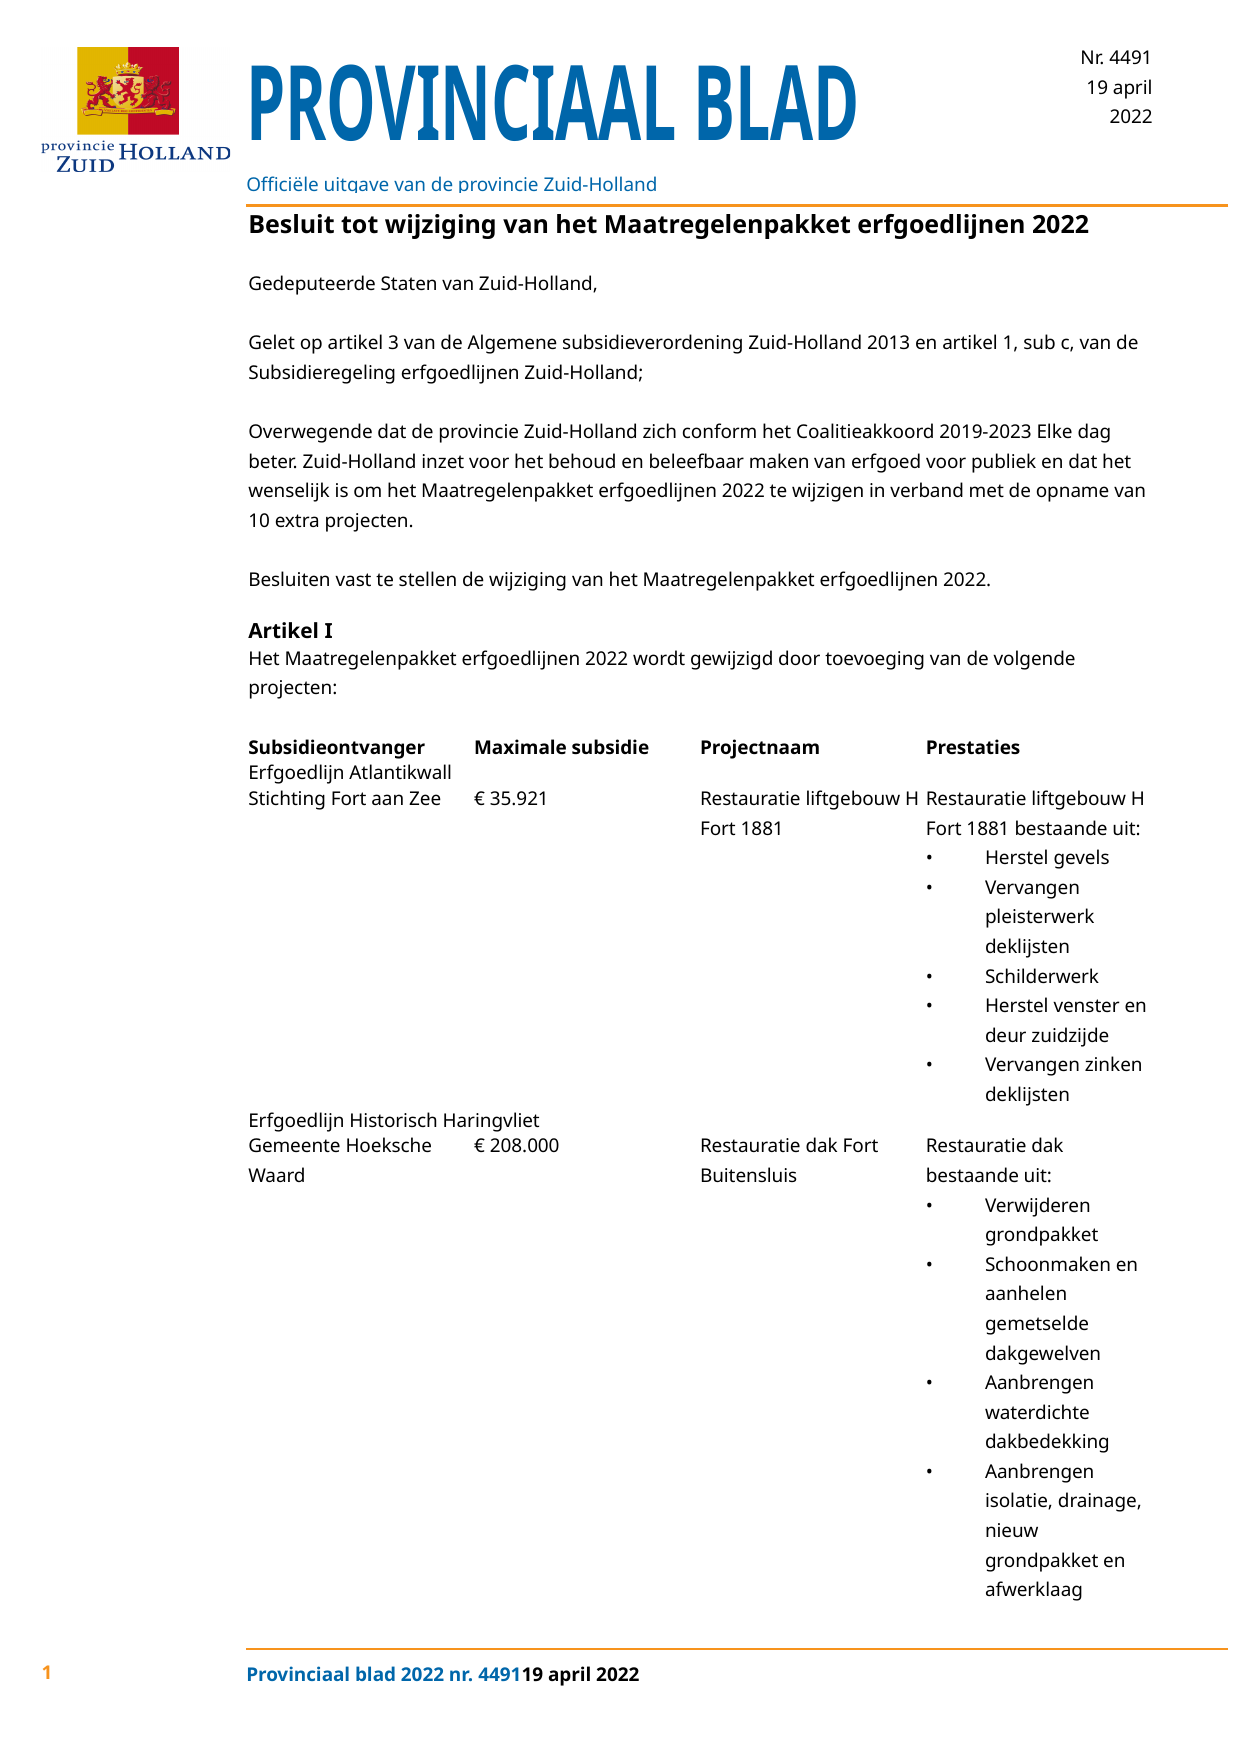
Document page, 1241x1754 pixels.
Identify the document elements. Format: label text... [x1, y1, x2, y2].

picture [41, 47, 231, 172]
table_cell Restauratie liftgebouw H Fort 1881 bestaande uit: Herstel gevels Vervangen pleisterwerk deklijsten Schilderwerk Herstel venster en deur zuidzijde Vervangen zinken deklijsten [926, 785, 1152, 1107]
table_cell Restauratie dak Fort Buitensluis [700, 1133, 926, 1602]
text Artikel I [248, 617, 1152, 645]
text Gedeputeerde Staten van Zuid-Holland, [248, 270, 1152, 296]
text Het Maatregelenpakket erfgoedlijnen 2022 wordt gewijzigd door toevoeging van de volgende projecten: [248, 645, 1152, 700]
table_cell € 35.921 [474, 785, 700, 1107]
text Besluiten vast te stellen de wijziging van het Maatregelenpakket erfgoedlijnen 2022. [248, 566, 1152, 592]
table_cell Restauratie liftgebouw H Fort 1881 [700, 785, 926, 1107]
table_cell € 208.000 [474, 1133, 700, 1602]
table_cell Erfgoedlijn Historisch Haringvliet [248, 1107, 1152, 1133]
text Besluit tot wijziging van het Maatregelenpakket erfgoedlijnen 2022 [248, 207, 1152, 241]
table_header Maximale subsidie [474, 734, 700, 759]
text Overwegende dat de provincie Zuid-Holland zich conform het Coalitieakkoord 2019-2023 Elke dag beter. Zuid-Holland inzet voor het behoud en beleefbaar maken van erfgoed voor publiek en dat het wenselijk is om het Maatregelenpakket erfgoedlijnen 2022 te wijzigen in verband met de opname van 10 extra projecten. [248, 418, 1152, 533]
table_header Projectnaam [700, 734, 926, 759]
text Gelet op artikel 3 van de Algemene subsidieverordening Zuid-Holland 2013 en artikel 1, sub c, van de Subsidieregeling erfgoedlijnen Zuid-Holland; [248, 329, 1152, 385]
table_header Subsidieontvanger [248, 734, 474, 759]
table_cell Gemeente Hoeksche Waard [248, 1133, 474, 1602]
table_cell Stichting Fort aan Zee [248, 785, 474, 1107]
table_cell Restauratie dak bestaande uit: Verwijderen grondpakket Schoonmaken en aanhelen gemetselde dakgewelven Aanbrengen waterdichte dakbedekking Aanbrengen isolatie, drainage, nieuw grondpakket en afwerklaag [926, 1133, 1152, 1602]
table_header Prestaties [926, 734, 1152, 759]
table_cell Erfgoedlijn Atlantikwall [248, 760, 1152, 785]
